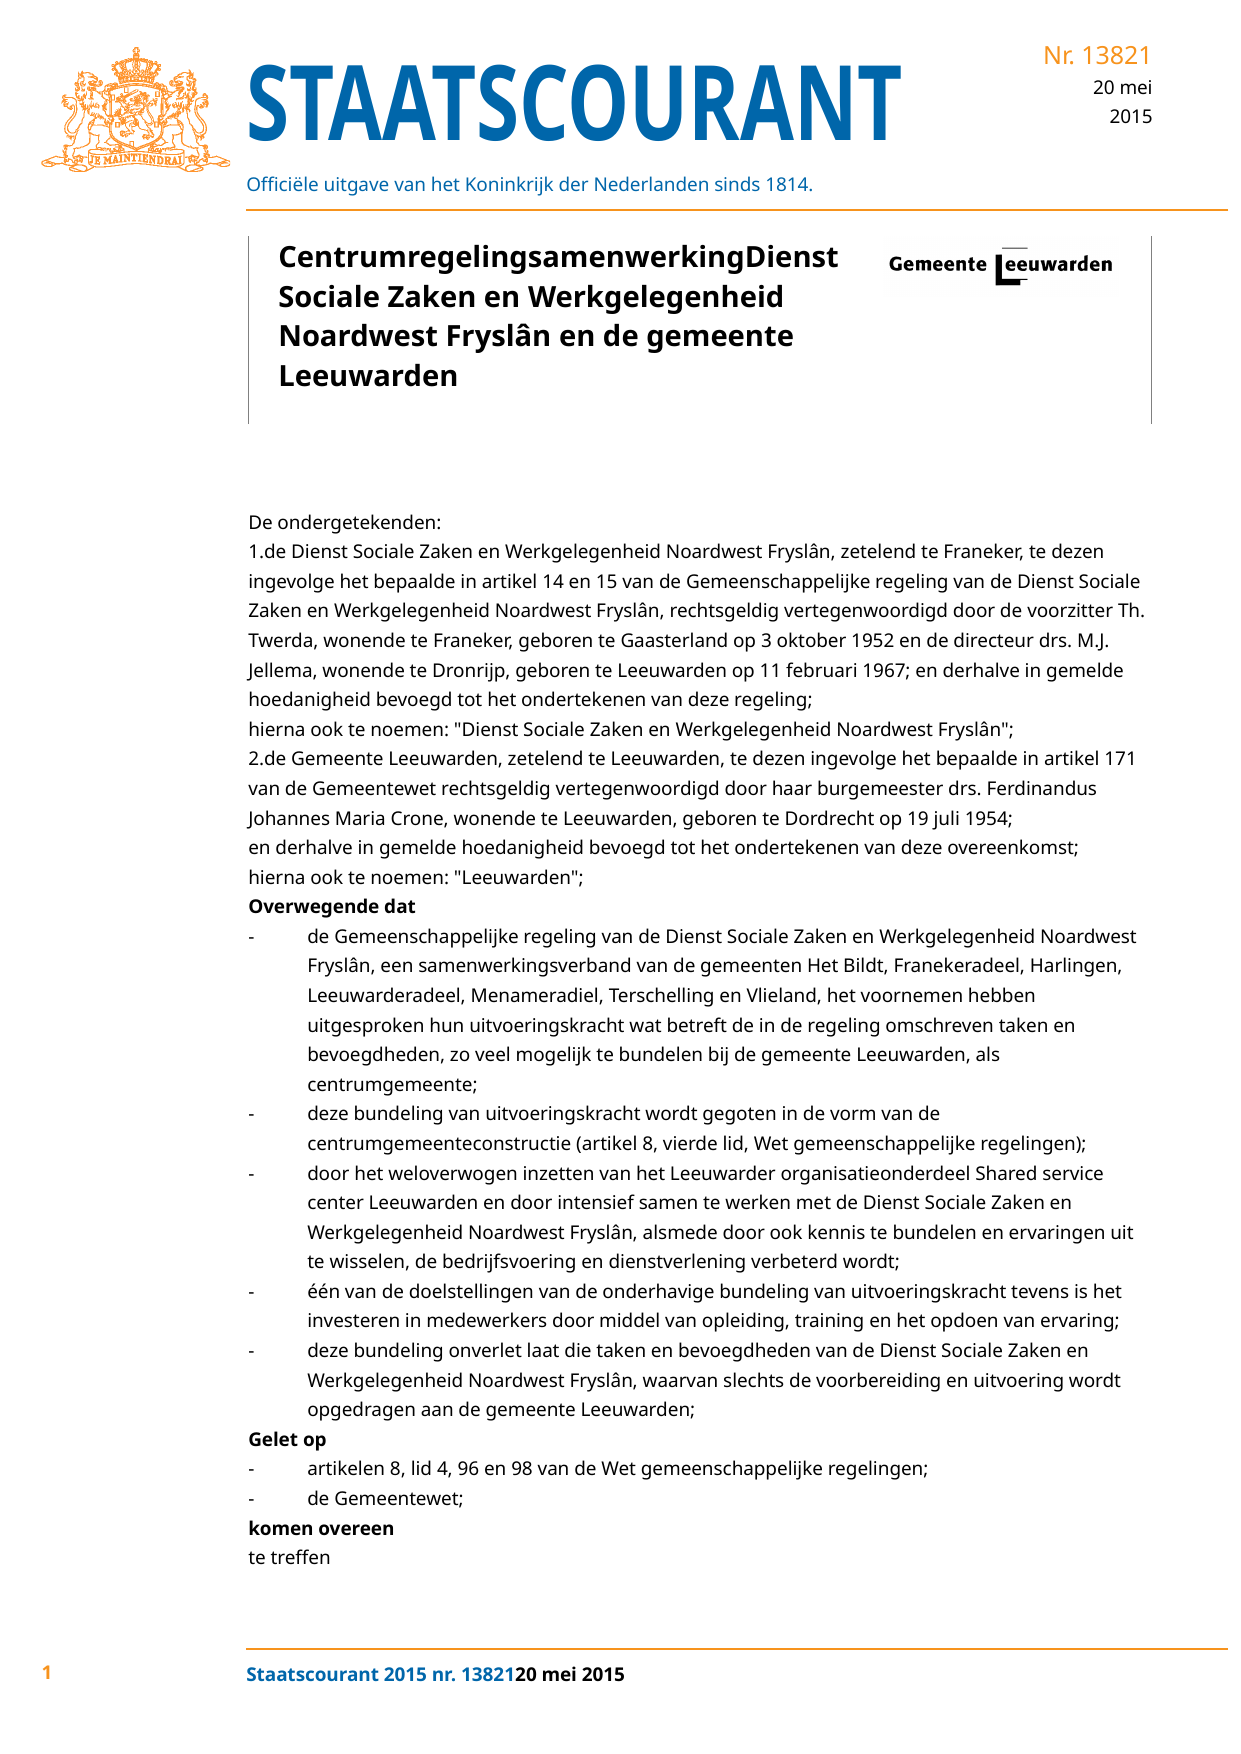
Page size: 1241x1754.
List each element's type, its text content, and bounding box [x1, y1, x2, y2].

text Gelet op [248, 1426, 1152, 1452]
picture [41, 47, 231, 172]
text Overwegende dat [248, 893, 1152, 919]
text hierna ook te noemen: "Leeuwarden"; [248, 864, 1152, 890]
list deze bundeling van uitvoeringskracht wordt gegoten in de vorm van de centrumgemeenteconstructie (artikel 8, vierde lid, Wet gemeenschappelijke regelingen); [248, 1101, 1152, 1156]
text te treffen [248, 1544, 1152, 1570]
table_header [850, 236, 1151, 424]
list deze bundeling onverlet laat die taken en bevoegdheden van de Dienst Sociale Zaken en Werkgelegenheid Noardwest Fryslân, waarvan slechts de voorbereiding en uitvoering wordt opgedragen aan de gemeente Leeuwarden; [248, 1337, 1152, 1422]
text hierna ook te noemen: "Dienst Sociale Zaken en Werkgelegenheid Noardwest Fryslân"; [248, 716, 1152, 742]
text komen overeen [248, 1515, 1152, 1541]
list de Gemeentewet; [248, 1485, 1152, 1511]
table_header CentrumregelingsamenwerkingDienst Sociale Zaken en Werkgelegenheid Noardwest Fryslân en de gemeente Leeuwarden [249, 236, 850, 424]
list door het weloverwogen inzetten van het Leeuwarder organisatieonderdeel Shared service center Leeuwarden en door intensief samen te werken met de Dienst Sociale Zaken en Werkgelegenheid Noardwest Fryslân, alsmede door ook kennis te bundelen en ervaringen uit te wisselen, de bedrijfsvoering en dienstverlening verbeterd wordt; [248, 1160, 1152, 1274]
text 1.de Dienst Sociale Zaken en Werkgelegenheid Noardwest Fryslân, zetelend te Franeker, te dezen ingevolge het bepaalde in artikel 14 en 15 van de Gemeenschappelijke regeling van de Dienst Sociale Zaken en Werkgelegenheid Noardwest Fryslân, rechtsgeldig vertegenwoordigd door de voorzitter Th. Twerda, wonende te Franeker, geboren te Gaasterland op 3 oktober 1952 en de directeur drs. M.J. Jellema, wonende te Dronrijp, geboren te Leeuwarden op 11 februari 1967; en derhalve in gemelde hoedanigheid bevoegd tot het ondertekenen van deze regeling; [248, 538, 1152, 712]
text 2.de Gemeente Leeuwarden, zetelend te Leeuwarden, te dezen ingevolge het bepaalde in artikel 171 van de Gemeentewet rechtsgeldig vertegenwoordigd door haar burgemeester drs. Ferdinandus Johannes Maria Crone, wonende te Leeuwarden, geboren te Dordrecht op 19 juli 1954; [248, 746, 1152, 831]
list artikelen 8, lid 4, 96 en 98 van de Wet gemeenschappelijke regelingen; [248, 1456, 1152, 1481]
list de Gemeenschappelijke regeling van de Dienst Sociale Zaken en Werkgelegenheid Noardwest Fryslân, een samenwerkingsverband van de gemeenten Het Bildt, Franekeradeel, Harlingen, Leeuwarderadeel, Menameradiel, Terschelling en Vlieland, het voornemen hebben uitgesproken hun uitvoeringskracht wat betreft de in de regeling omschreven taken en bevoegdheden, zo veel mogelijk te bundelen bij de gemeente Leeuwarden, als centrumgemeente; [248, 923, 1152, 1097]
list één van de doelstellingen van de onderhavige bundeling van uitvoeringskracht tevens is het investeren in medewerkers door middel van opleiding, training en het opdoen van ervaring; [248, 1278, 1152, 1333]
text De ondergetekenden: [248, 509, 1152, 535]
text en derhalve in gemelde hoedanigheid bevoegd tot het ondertekenen van deze overeenkomst; [248, 834, 1152, 860]
picture [882, 236, 1119, 297]
